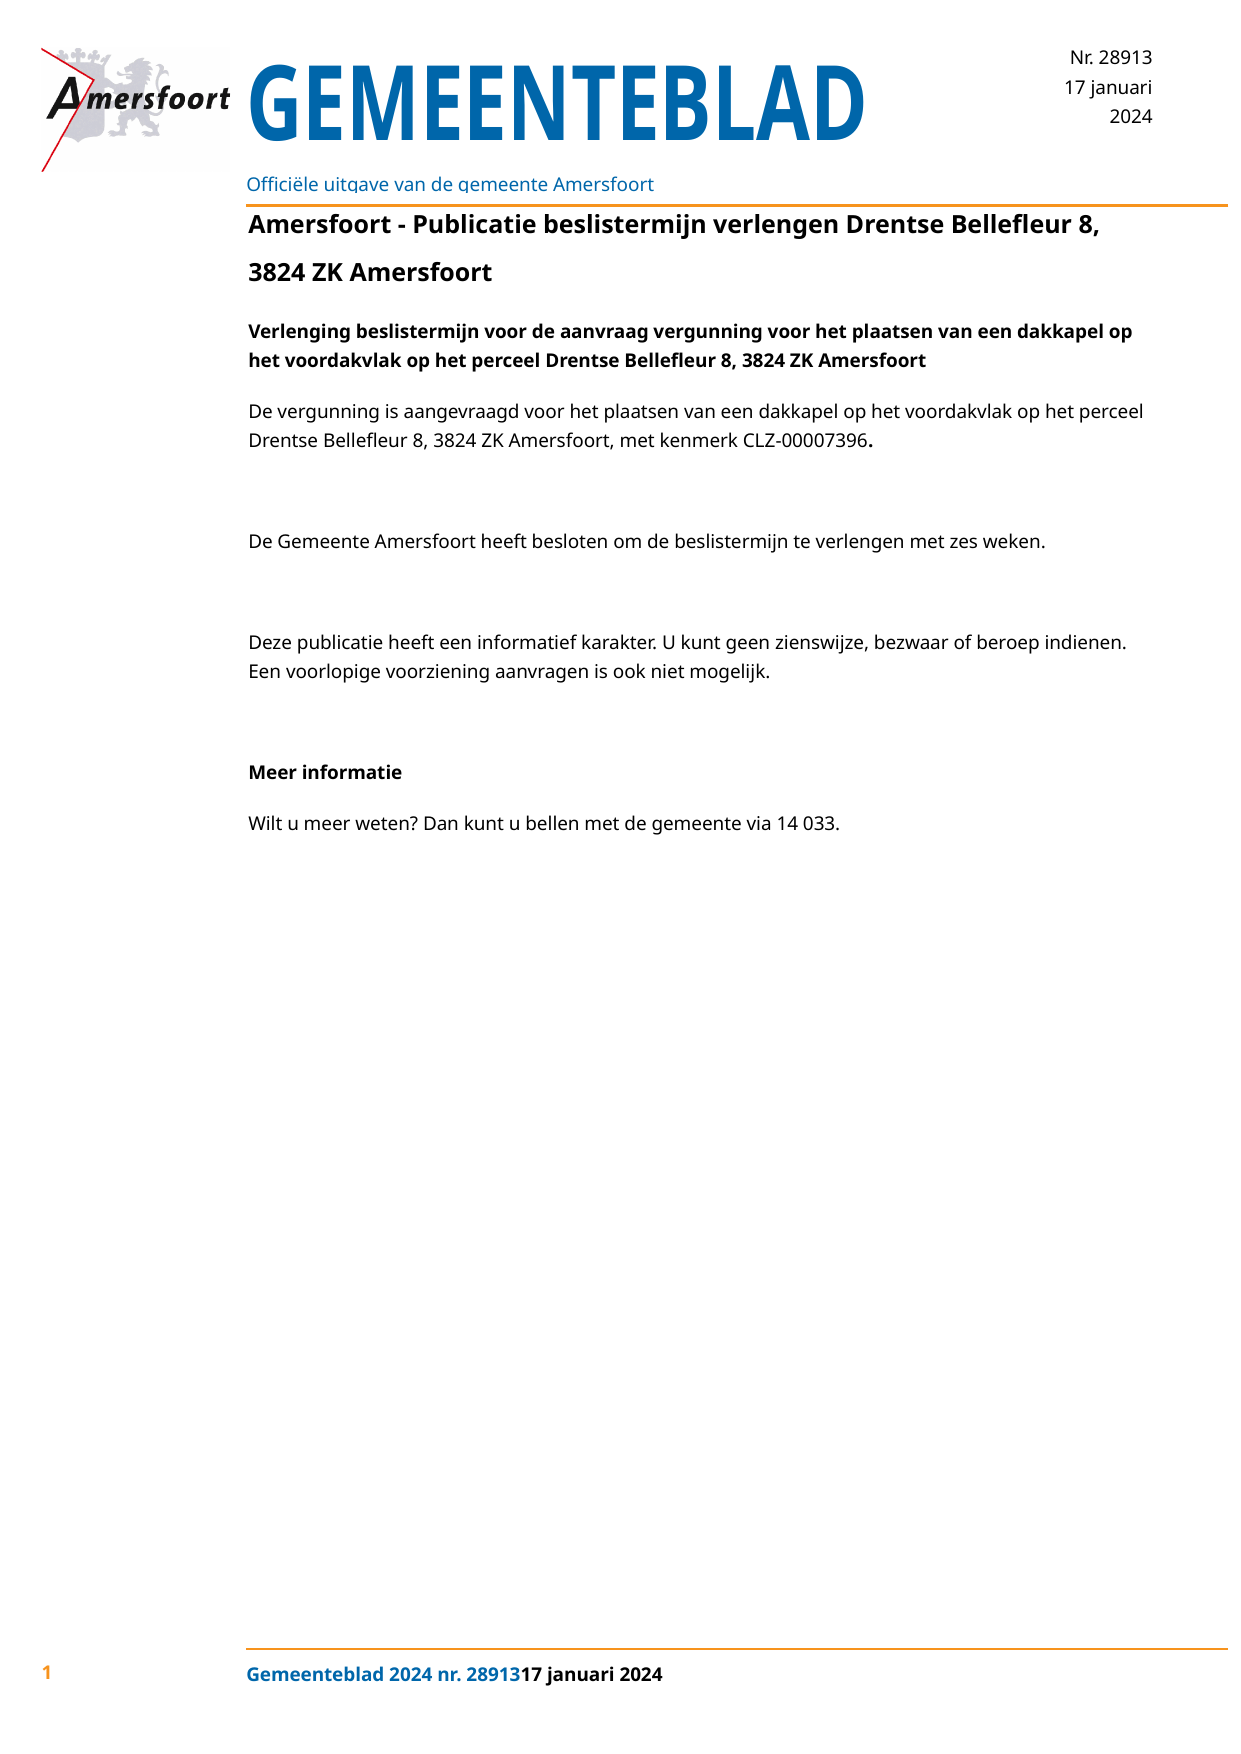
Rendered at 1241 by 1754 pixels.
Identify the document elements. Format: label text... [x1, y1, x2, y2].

text Amersfoort - Publicatie beslistermijn verlengen Drentse Bellefleur 8, 3824 ZK Amersfoort [248, 207, 1152, 288]
picture [41, 47, 231, 172]
text Verlenging beslistermijn voor de aanvraag vergunning voor het plaatsen van een dakkapel op het voordakvlak op het perceel Drentse Bellefleur 8, 3824 ZK Amersfoort [248, 318, 1152, 373]
text Meer informatie [248, 759, 1152, 785]
text De Gemeente Amersfoort heeft besloten om de beslistermijn te verlengen met zes weken. [248, 528, 1152, 554]
text Deze publicatie heeft een informatief karakter. U kunt geen zienswijze, bezwaar of beroep indienen. Een voorlopige voorziening aanvragen is ook niet mogelijk. [248, 629, 1152, 684]
text Wilt u meer weten? Dan kunt u bellen met de gemeente via 14 033. [248, 810, 1152, 836]
text De vergunning is aangevraagd voor het plaatsen van een dakkapel op het voordakvlak op het perceel Drentse Bellefleur 8, 3824 ZK Amersfoort, met kenmerk CLZ-00007396. [248, 398, 1152, 453]
